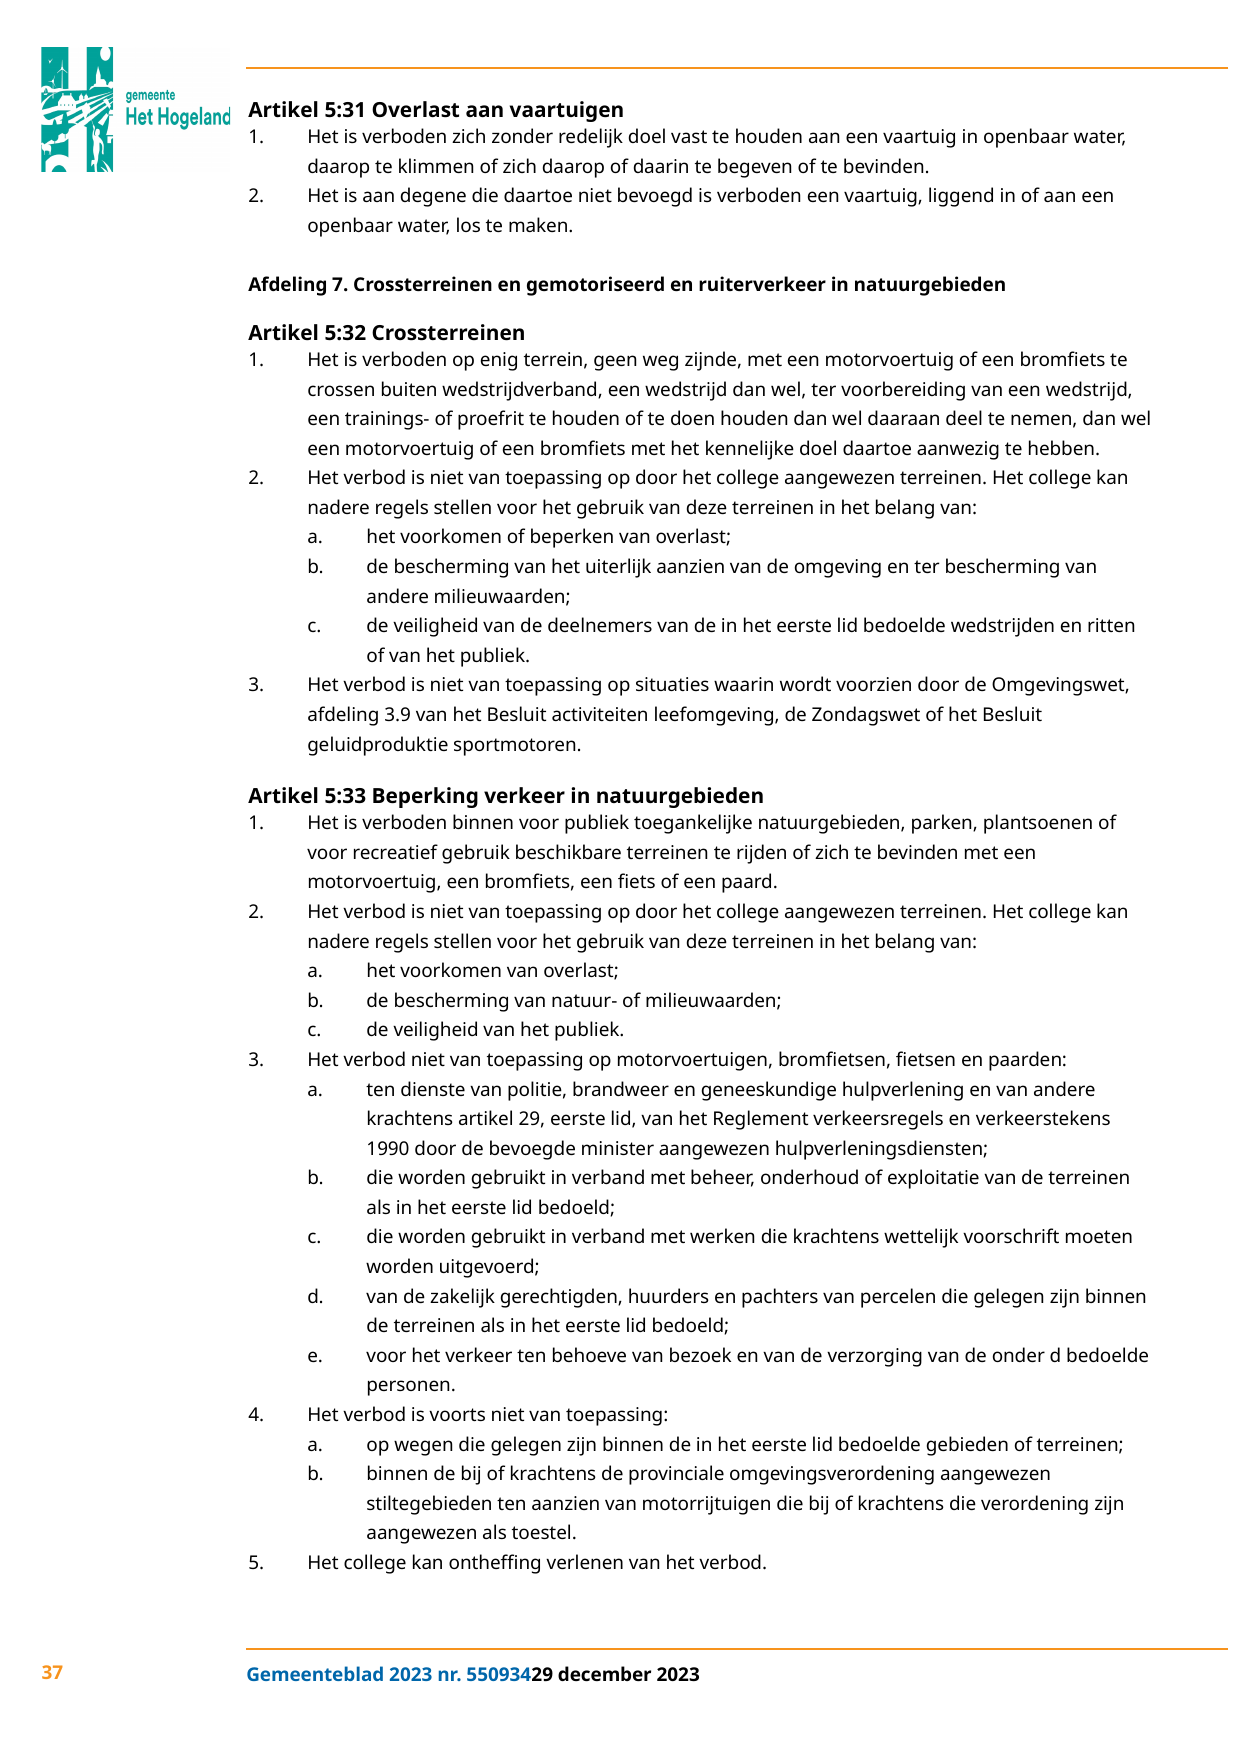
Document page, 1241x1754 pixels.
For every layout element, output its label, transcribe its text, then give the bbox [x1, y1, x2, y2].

list voor het verkeer ten behoeve van bezoek en van de verzorging van de onder d bedoelde personen. [307, 1342, 1152, 1397]
list Het verbod is voorts niet van toepassing: [248, 1401, 1152, 1427]
list Het verbod is niet van toepassing op door het college aangewezen terreinen. Het college kan nadere regels stellen voor het gebruik van deze terreinen in het belang van: [248, 898, 1152, 954]
list het voorkomen van overlast; [307, 957, 1152, 983]
list Het is aan degene die daartoe niet bevoegd is verboden een vaartuig, liggend in of aan een openbaar water, los te maken. [248, 182, 1152, 238]
list het voorkomen of beperken van overlast; [307, 524, 1152, 549]
list Het verbod is niet van toepassing op door het college aangewezen terreinen. Het college kan nadere regels stellen voor het gebruik van deze terreinen in het belang van: [248, 464, 1152, 520]
list Het is verboden binnen voor publiek toegankelijke natuurgebieden, parken, plantsoenen of voor recreatief gebruik beschikbare terreinen te rijden of zich te bevinden met een motorvoertuig, een bromfiets, een fiets of een paard. [248, 809, 1152, 894]
text Artikel 5:31 Overlast aan vaartuigen [248, 95, 1152, 123]
picture [41, 47, 231, 172]
list ten dienste van politie, brandweer en geneeskundige hulpverlening en van andere krachtens artikel 29, eerste lid, van het Reglement verkeersregels en verkeerstekens 1990 door de bevoegde minister aangewezen hulpverleningsdiensten; [307, 1076, 1152, 1161]
list Het verbod is niet van toepassing op situaties waarin wordt voorzien door de Omgevingswet, afdeling 3.9 van het Besluit activiteiten leefomgeving, de Zondagswet of het Besluit geluidproduktie sportmotoren. [248, 672, 1152, 756]
text Afdeling 7. Crossterreinen en gemotoriseerd en ruiterverkeer in natuurgebieden [248, 271, 1152, 297]
list binnen de bij of krachtens de provinciale omgevingsverordening aangewezen stiltegebieden ten aanzien van motorrijtuigen die bij of krachtens die verordening zijn aangewezen als toestel. [307, 1460, 1152, 1545]
list de veiligheid van de deelnemers van de in het eerste lid bedoelde wedstrijden en ritten of van het publiek. [307, 612, 1152, 668]
list op wegen die gelegen zijn binnen de in het eerste lid bedoelde gebieden of terreinen; [307, 1431, 1152, 1457]
list van de zakelijk gerechtigden, huurders en pachters van percelen die gelegen zijn binnen de terreinen als in het eerste lid bedoeld; [307, 1283, 1152, 1338]
list de veiligheid van het publiek. [307, 1017, 1152, 1042]
text Artikel 5:32 Crossterreinen [248, 318, 1152, 346]
list die worden gebruikt in verband met beheer, onderhoud of exploitatie van de terreinen als in het eerste lid bedoeld; [307, 1164, 1152, 1220]
list Het verbod niet van toepassing op motorvoertuigen, bromfietsen, fietsen en paarden: [248, 1046, 1152, 1072]
list de bescherming van natuur- of milieuwaarden; [307, 987, 1152, 1013]
list Het is verboden op enig terrein, geen weg zijnde, met een motorvoertuig of een bromfiets te crossen buiten wedstrijdverband, een wedstrijd dan wel, ter voorbereiding van een wedstrijd, een trainings- of proefrit te houden of te doen houden dan wel daaraan deel te nemen, dan wel een motorvoertuig of een bromfiets met het kennelijke doel daartoe aanwezig te hebben. [248, 346, 1152, 461]
text Artikel 5:33 Beperking verkeer in natuurgebieden [248, 781, 1152, 809]
list de bescherming van het uiterlijk aanzien van de omgeving en ter bescherming van andere milieuwaarden; [307, 553, 1152, 608]
list Het is verboden zich zonder redelijk doel vast te houden aan een vaartuig in openbaar water, daarop te klimmen of zich daarop of daarin te begeven of te bevinden. [248, 123, 1152, 178]
list Het college kan ontheffing verlenen van het verbod. [248, 1549, 1152, 1575]
list die worden gebruikt in verband met werken die krachtens wettelijk voorschrift moeten worden uitgevoerd; [307, 1224, 1152, 1279]
